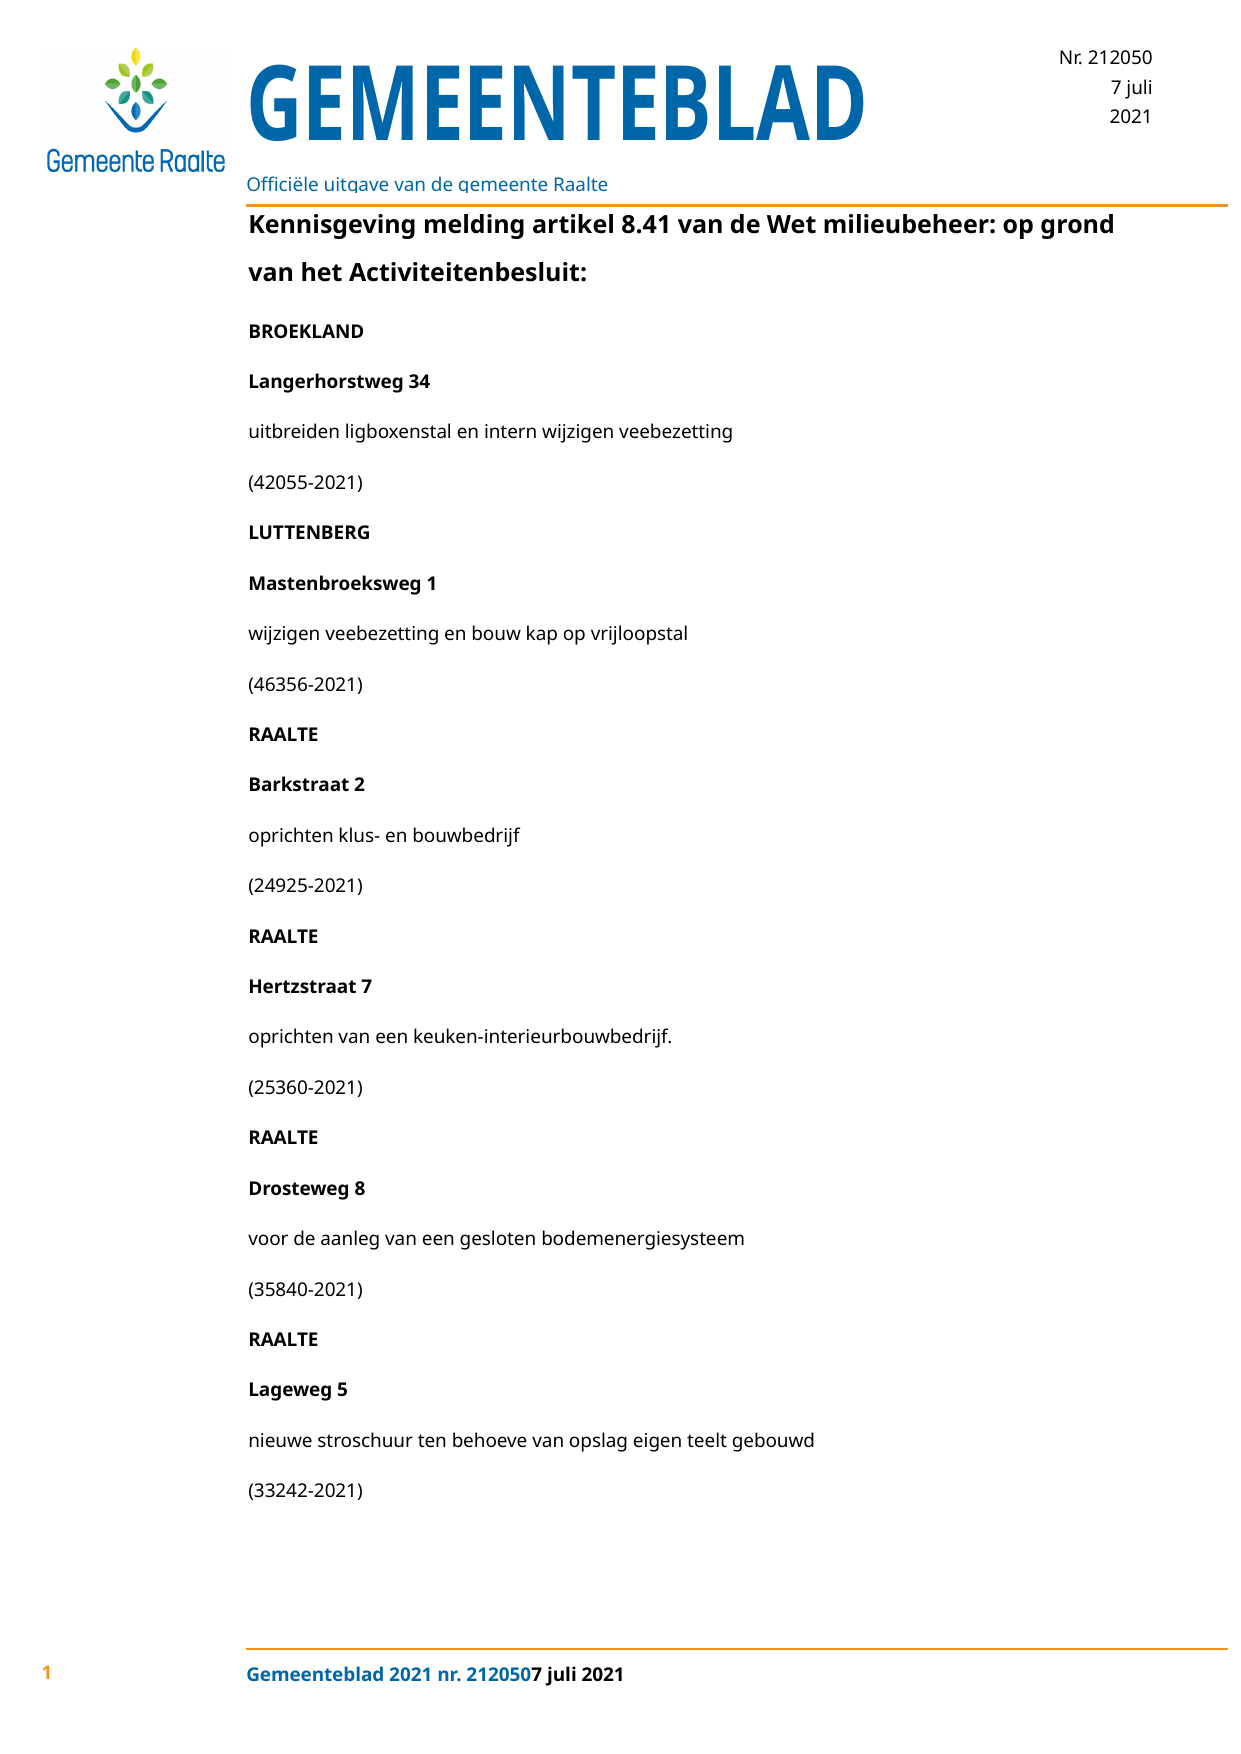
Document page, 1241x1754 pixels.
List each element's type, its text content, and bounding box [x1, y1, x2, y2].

text (24925-2021) [248, 872, 1152, 898]
text Drosteweg 8 [248, 1175, 1152, 1201]
text Lageweg 5 [248, 1377, 1152, 1402]
text oprichten van een keuken-interieurbouwbedrijf. [248, 1024, 1152, 1049]
text RAALTE [248, 1124, 1152, 1150]
text nieuwe stroschuur ten behoeve van opslag eigen teelt gebouwd [248, 1427, 1152, 1453]
text Hertzstraat 7 [248, 973, 1152, 999]
text wijzigen veebezetting en bouw kap op vrijloopstal [248, 620, 1152, 646]
text RAALTE [248, 923, 1152, 949]
text Mastenbroeksweg 1 [248, 570, 1152, 596]
text LUTTENBERG [248, 519, 1152, 545]
text BROEKLAND [248, 318, 1152, 344]
text Langerhorstweg 34 [248, 368, 1152, 394]
text voor de aanleg van een gesloten bodemenergiesysteem [248, 1225, 1152, 1251]
text Barkstraat 2 [248, 772, 1152, 797]
text uitbreiden ligboxenstal en intern wijzigen veebezetting [248, 419, 1152, 444]
text Kennisgeving melding artikel 8.41 van de Wet milieubeheer: op grond van het Activiteitenbesluit: [248, 207, 1152, 288]
text (25360-2021) [248, 1074, 1152, 1100]
text oprichten klus- en bouwbedrijf [248, 822, 1152, 848]
text (46356-2021) [248, 671, 1152, 697]
text RAALTE [248, 1326, 1152, 1352]
text (35840-2021) [248, 1276, 1152, 1302]
text RAALTE [248, 721, 1152, 747]
picture [41, 47, 231, 172]
text (33242-2021) [248, 1477, 1152, 1503]
text (42055-2021) [248, 469, 1152, 495]
